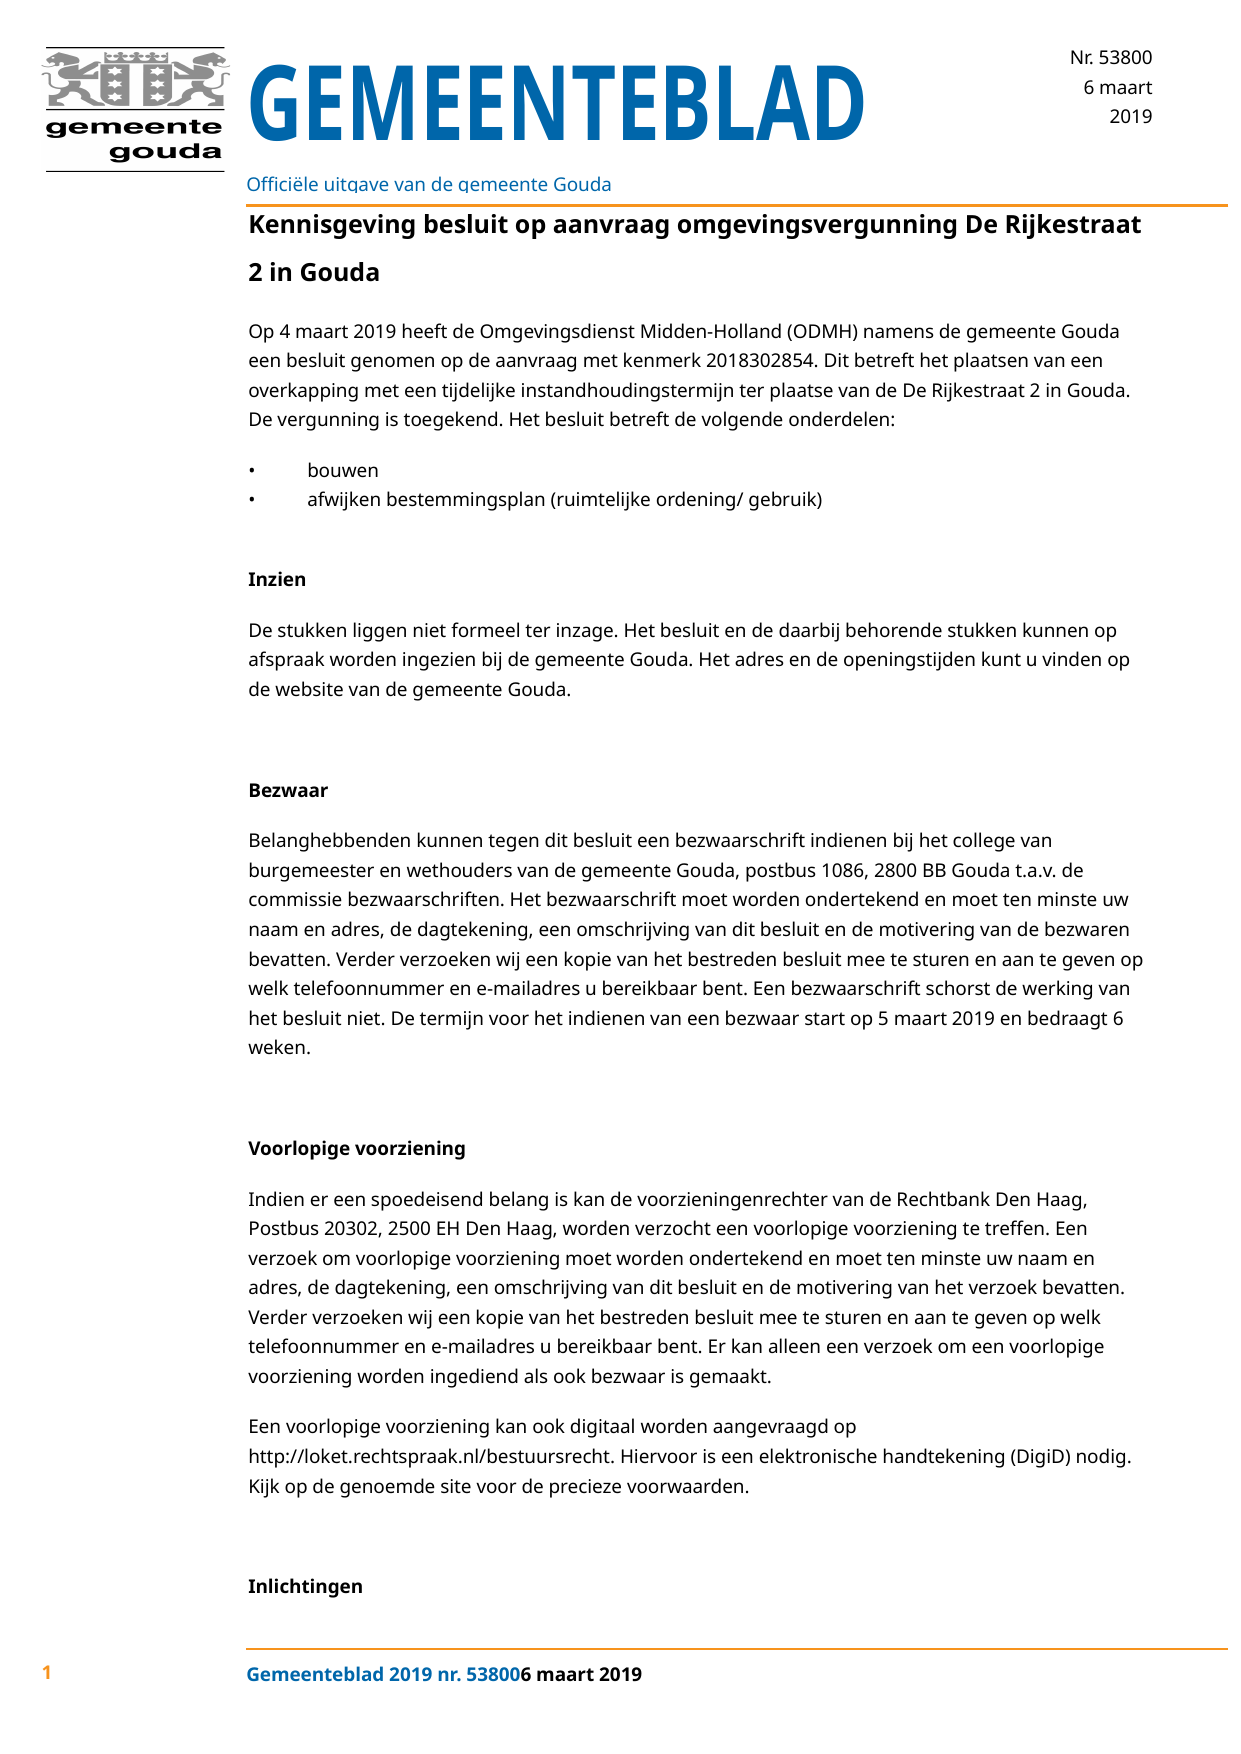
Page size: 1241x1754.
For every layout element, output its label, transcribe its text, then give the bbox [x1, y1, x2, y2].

text Voorlopige voorziening [248, 1135, 1152, 1161]
text Inzien [248, 567, 1152, 592]
text Een voorlopige voorziening kan ook digitaal worden aangevraagd op http://loket.rechtspraak.nl/bestuursrecht. Hiervoor is een elektronische handtekening (DigiD) nodig. Kijk op de genoemde site voor de precieze voorwaarden. [248, 1414, 1152, 1499]
text Belanghebbenden kunnen tegen dit besluit een bezwaarschrift indienen bij het college van burgemeester en wethouders van de gemeente Gouda, postbus 1086, 2800 BB Gouda t.a.v. de commissie bezwaarschriften. Het bezwaarschrift moet worden ondertekend en moet ten minste uw naam en adres, de dagtekening, een omschrijving van dit besluit en de motivering van de bezwaren bevatten. Verder verzoeken wij een kopie van het bestreden besluit mee te sturen en aan te geven op welk telefoonnummer en e-mailadres u bereikbaar bent. Een bezwaarschrift schorst de werking van het besluit niet. De termijn voor het indienen van een bezwaar start op 5 maart 2019 en bedraagt 6 weken. [248, 827, 1152, 1060]
text Kennisgeving besluit op aanvraag omgevingsvergunning De Rijkestraat 2 in Gouda [248, 207, 1152, 288]
text Indien er een spoedeisend belang is kan de voorzieningenrechter van de Rechtbank Den Haag, Postbus 20302, 2500 EH Den Haag, worden verzocht een voorlopige voorziening te treffen. Een verzoek om voorlopige voorziening moet worden ondertekend en moet ten minste uw naam en adres, de dagtekening, een omschrijving van dit besluit en de motivering van het verzoek bevatten. Verder verzoeken wij een kopie van het bestreden besluit mee te sturen en aan te geven op welk telefoonnummer en e-mailadres u bereikbaar bent. Er kan alleen een verzoek om een voorlopige voorziening worden ingediend als ook bezwaar is gemaakt. [248, 1186, 1152, 1389]
text Inlichtingen [248, 1574, 1152, 1599]
list afwijken bestemmingsplan (ruimtelijke ordening/ gebruik) [248, 487, 1152, 512]
picture [41, 47, 231, 172]
text Bezwaar [248, 777, 1152, 803]
list bouwen [248, 457, 1152, 483]
text Op 4 maart 2019 heeft de Omgevingsdienst Midden-Holland (ODMH) namens de gemeente Gouda een besluit genomen op de aanvraag met kenmerk 2018302854. Dit betreft het plaatsen van een overkapping met een tijdelijke instandhoudingstermijn ter plaatse van de De Rijkestraat 2 in Gouda. De vergunning is toegekend. Het besluit betreft de volgende onderdelen: [248, 318, 1152, 432]
text De stukken liggen niet formeel ter inzage. Het besluit en de daarbij behorende stukken kunnen op afspraak worden ingezien bij de gemeente Gouda. Het adres en de openingstijden kunt u vinden op de website van de gemeente Gouda. [248, 617, 1152, 702]
